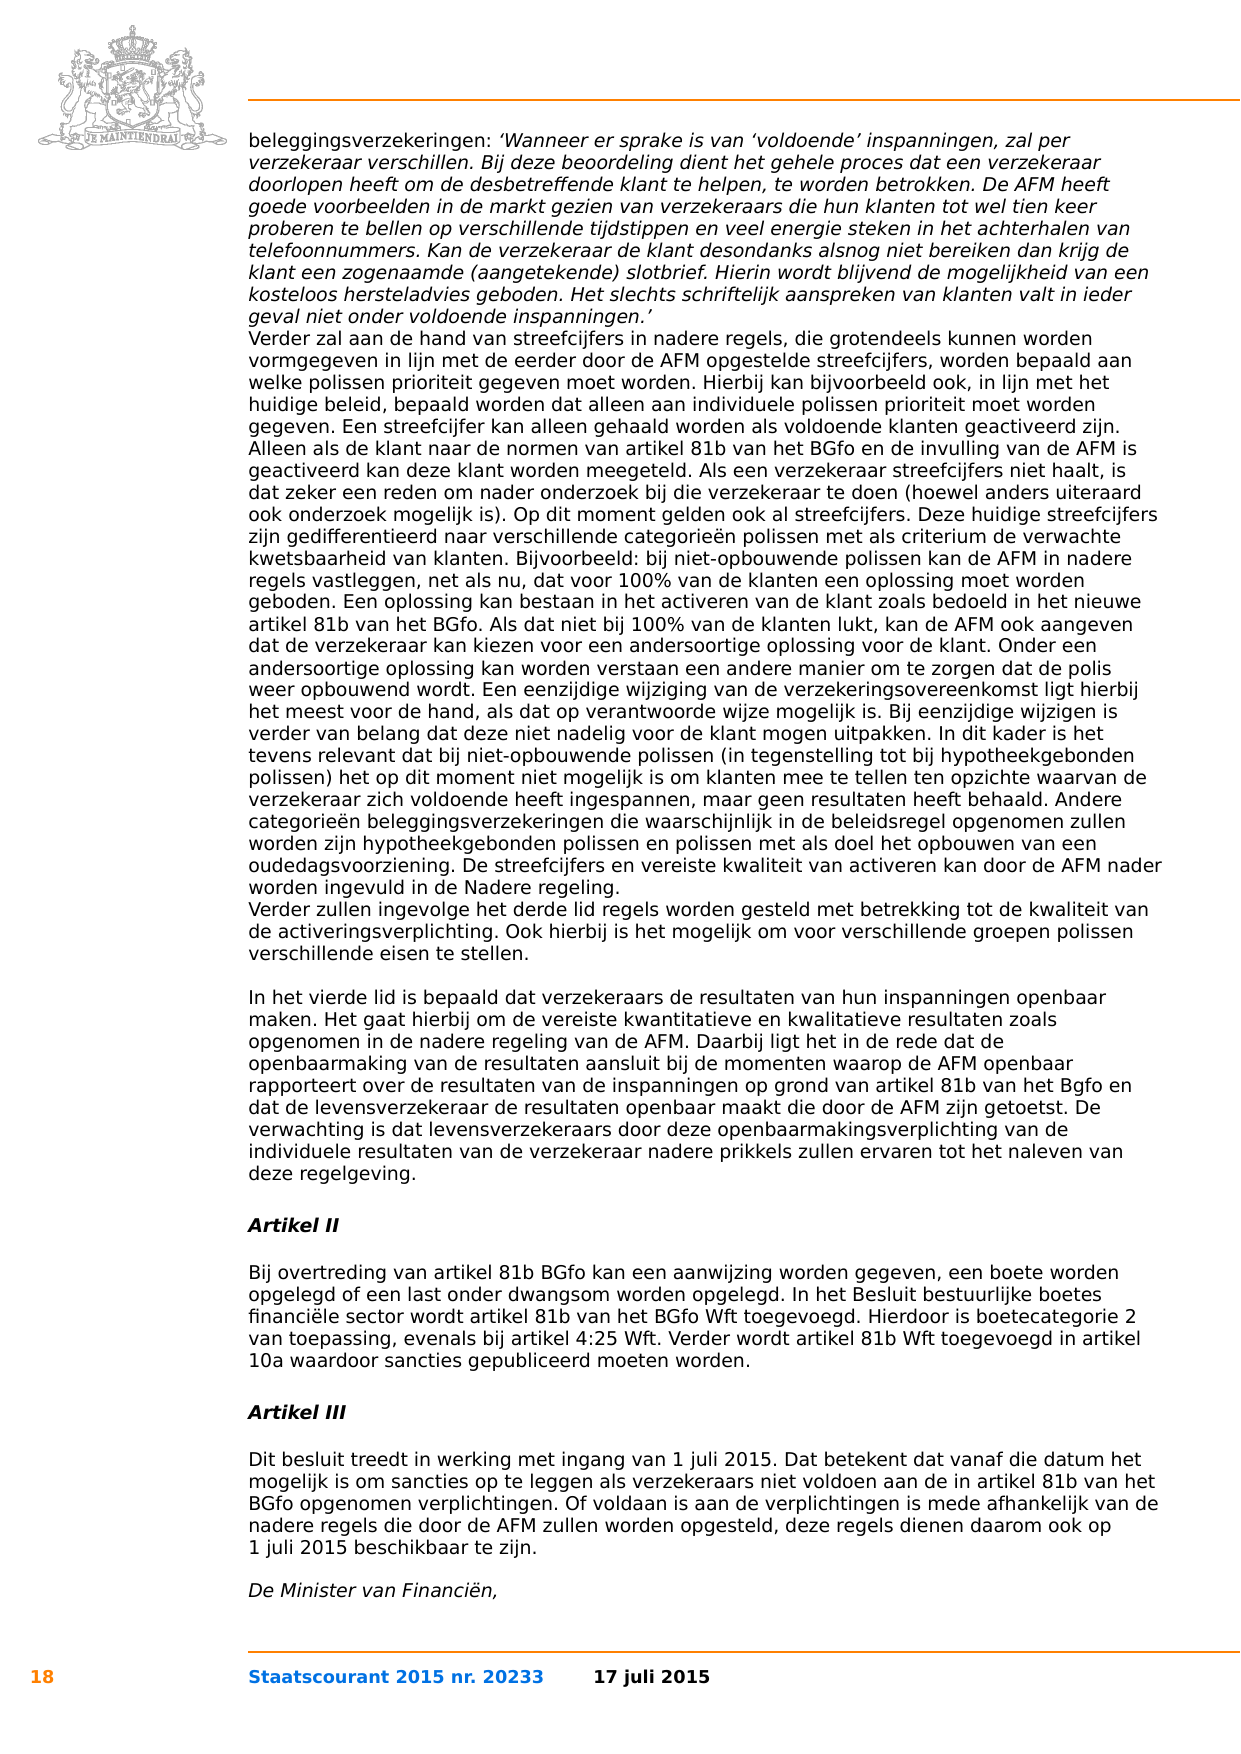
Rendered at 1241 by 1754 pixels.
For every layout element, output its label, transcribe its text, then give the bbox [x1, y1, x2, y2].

text Bij overtreding van artikel 81b BGfo kan een aanwijzing worden gegeven, een boete worden opgelegd of een last onder dwangsom worden opgelegd. In het Besluit bestuurlijke boetes financiële sector wordt artikel 81b van het BGfo Wft toegevoegd. Hierdoor is boetecategorie 2 van toepassing, evenals bij artikel 4:25 Wft. Verder wordt artikel 81b Wft toegevoegd in artikel 10a waardoor sancties gepubliceerd moeten worden. [248, 1262, 1163, 1372]
text beleggingsverzekeringen: ‘Wanneer er sprake is van ‘voldoende’ inspanningen, zal per verzekeraar verschillen. Bij deze beoordeling dient het gehele proces dat een verzekeraar doorlopen heeft om de desbetreffende klant te helpen, te worden betrokken. De AFM heeft goede voorbeelden in de markt gezien van verzekeraars die hun klanten tot wel tien keer proberen te bellen op verschillende tijdstippen en veel energie steken in het achterhalen van telefoonnummers. Kan de verzekeraar de klant desondanks alsnog niet bereiken dan krijg de klant een zogenaamde (aangetekende) slotbrief. Hierin wordt blijvend de mogelijkheid van een kosteloos hersteladvies geboden. Het slechts schriftelijk aanspreken van klanten valt in ieder geval niet onder voldoende inspanningen.’ [248, 130, 1163, 328]
text De Minister van Financiën, [248, 1580, 1163, 1602]
text In het vierde lid is bepaald dat verzekeraars de resultaten van hun inspanningen openbaar maken. Het gaat hierbij om de vereiste kwantitatieve en kwalitatieve resultaten zoals opgenomen in de nadere regeling van de AFM. Daarbij ligt het in de rede dat de openbaarmaking van de resultaten aansluit bij de momenten waarop de AFM openbaar rapporteert over de resultaten van de inspanningen op grond van artikel 81b van het Bgfo en dat de levensverzekeraar de resultaten openbaar maakt die door de AFM zijn getoetst. De verwachting is dat levensverzekeraars door deze openbaarmakingsverplichting van de individuele resultaten van de verzekeraar nadere prikkels zullen ervaren tot het naleven van deze regelgeving. [248, 987, 1163, 1185]
picture [38, 25, 227, 150]
subtitle Artikel III [248, 1402, 1163, 1424]
text Dit besluit treedt in werking met ingang van 1 juli 2015. Dat betekent dat vanaf die datum het mogelijk is om sancties op te leggen als verzekeraars niet voldoen aan de in artikel 81b van het BGfo opgenomen verplichtingen. Of voldaan is aan de verplichtingen is mede afhankelijk van de nadere regels die door de AFM zullen worden opgesteld, deze regels dienen daarom ook op 1 juli 2015 beschikbaar te zijn. [248, 1449, 1163, 1558]
text Verder zal aan de hand van streefcijfers in nadere regels, die grotendeels kunnen worden vormgegeven in lijn met de eerder door de AFM opgestelde streefcijfers, worden bepaald aan welke polissen prioriteit gegeven moet worden. Hierbij kan bijvoorbeeld ook, in lijn met het huidige beleid, bepaald worden dat alleen aan individuele polissen prioriteit moet worden gegeven. Een streefcijfer kan alleen gehaald worden als voldoende klanten geactiveerd zijn. Alleen als de klant naar de normen van artikel 81b van het BGfo en de invulling van de AFM is geactiveerd kan deze klant worden meegeteld. Als een verzekeraar streefcijfers niet haalt, is dat zeker een reden om nader onderzoek bij die verzekeraar te doen (hoewel anders uiteraard ook onderzoek mogelijk is). Op dit moment gelden ook al streefcijfers. Deze huidige streefcijfers zijn gedifferentieerd naar verschillende categorieën polissen met als criterium de verwachte kwetsbaarheid van klanten. Bijvoorbeeld: bij niet-opbouwende polissen kan de AFM in nadere regels vastleggen, net als nu, dat voor 100% van de klanten een oplossing moet worden geboden. Een oplossing kan bestaan in het activeren van de klant zoals bedoeld in het nieuwe artikel 81b van het BGfo. Als dat niet bij 100% van de klanten lukt, kan de AFM ook aangeven dat de verzekeraar kan kiezen voor een andersoortige oplossing voor de klant. Onder een andersoortige oplossing kan worden verstaan een andere manier om te zorgen dat de polis weer opbouwend wordt. Een eenzijdige wijziging van de verzekeringsovereenkomst ligt hierbij het meest voor de hand, als dat op verantwoorde wijze mogelijk is. Bij eenzijdige wijzigen is verder van belang dat deze niet nadelig voor de klant mogen uitpakken. In dit kader is het tevens relevant dat bij niet-opbouwende polissen (in tegenstelling tot bij hypotheekgebonden polissen) het op dit moment niet mogelijk is om klanten mee te tellen ten opzichte waarvan de verzekeraar zich voldoende heeft ingespannen, maar geen resultaten heeft behaald. Andere categorieën beleggingsverzekeringen die waarschijnlijk in de beleidsregel opgenomen zullen worden zijn hypotheekgebonden polissen en polissen met als doel het opbouwen van een oudedagsvoorziening. De streefcijfers en vereiste kwaliteit van activeren kan door de AFM nader worden ingevuld in de Nadere regeling. [248, 328, 1163, 899]
subtitle Artikel II [248, 1215, 1163, 1237]
text Verder zullen ingevolge het derde lid regels worden gesteld met betrekking tot de kwaliteit van de activeringsverplichting. Ook hierbij is het mogelijk om voor verschillende groepen polissen verschillende eisen te stellen. [248, 899, 1163, 965]
